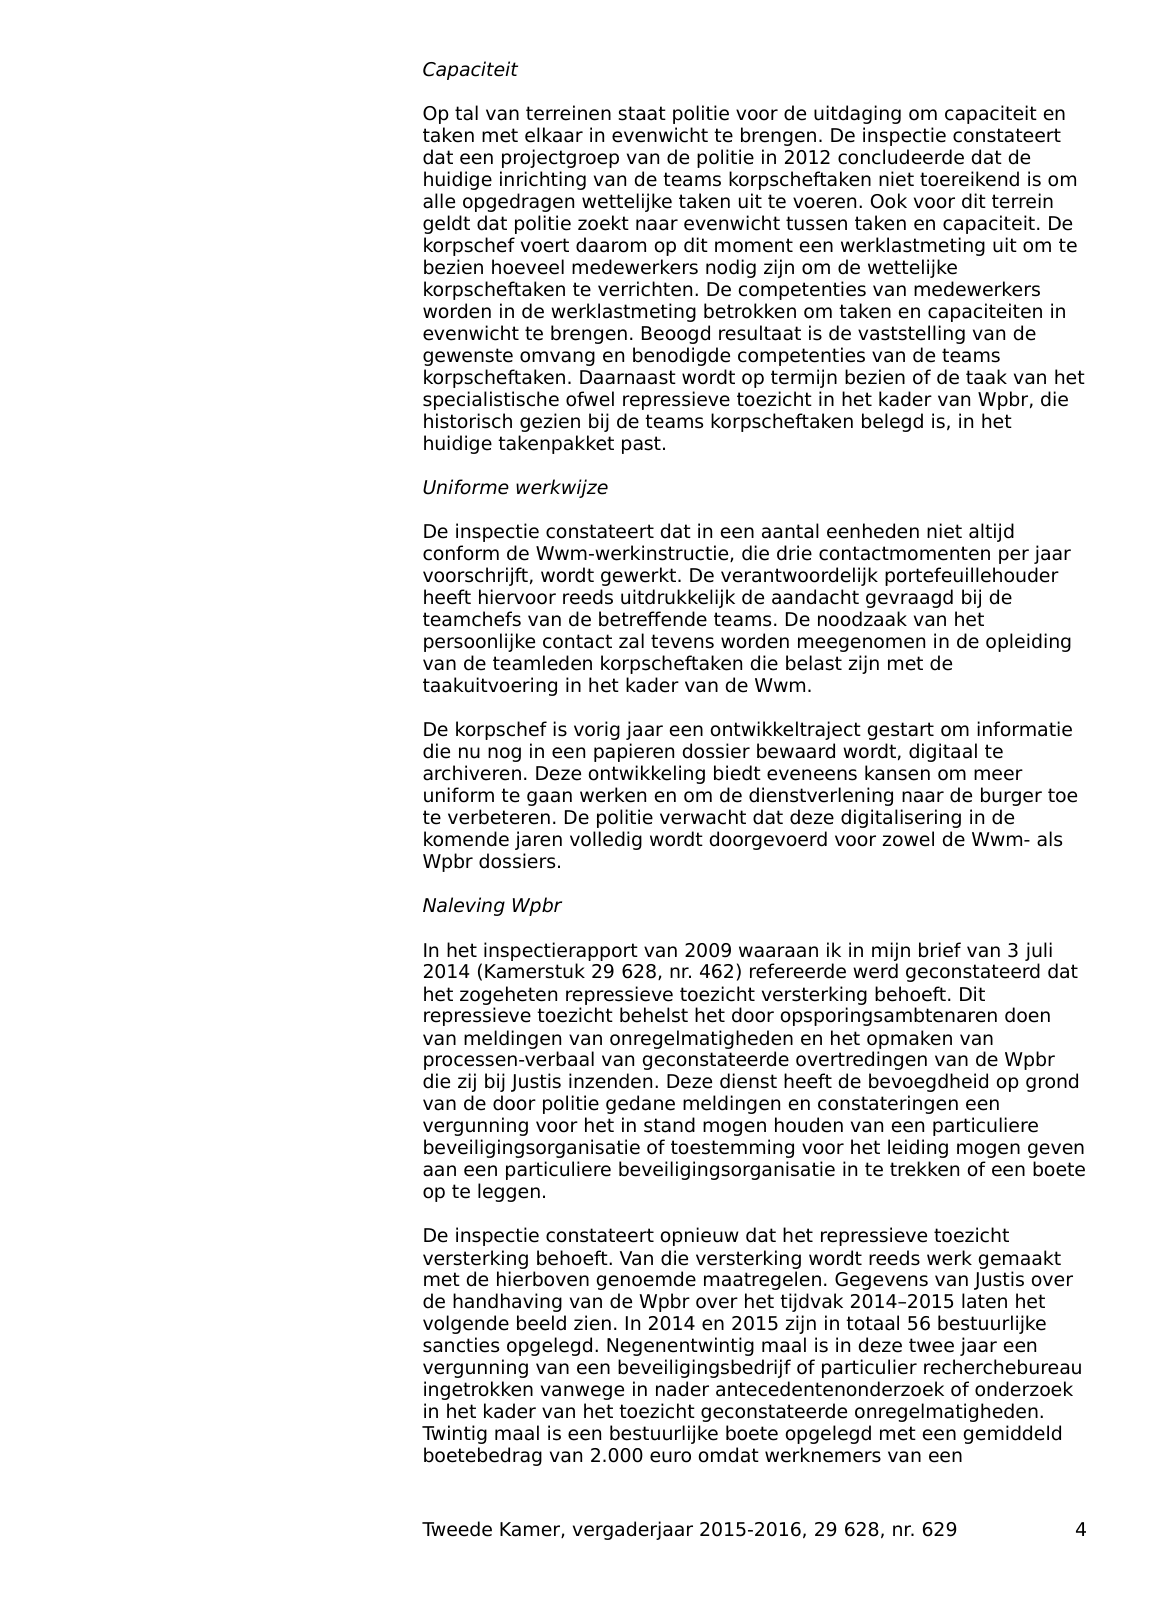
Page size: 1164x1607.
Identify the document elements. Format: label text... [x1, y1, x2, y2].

text Op tal van terreinen staat politie voor de uitdaging om capaciteit en taken met elkaar in evenwicht te brengen. De inspectie constateert dat een projectgroep van de politie in 2012 concludeerde dat de huidige inrichting van de teams korpscheftaken niet toereikend is om alle opgedragen wettelijke taken uit te voeren. Ook voor dit terrein geldt dat politie zoekt naar evenwicht tussen taken en capaciteit. De korpschef voert daarom op dit moment een werklastmeting uit om te bezien hoeveel medewerkers nodig zijn om de wettelijke korpscheftaken te verrichten. De competenties van medewerkers worden in de werklastmeting betrokken om taken en capaciteiten in evenwicht te brengen. Beoogd resultaat is de vaststelling van de gewenste omvang en benodigde competenties van de teams korpscheftaken. Daarnaast wordt op termijn bezien of de taak van het specialistische ofwel repressieve toezicht in het kader van Wpbr, die historisch gezien bij de teams korpscheftaken belegd is, in het huidige takenpakket past. [422, 103, 1087, 455]
subtitle Naleving Wpbr [422, 895, 1087, 917]
text De korpschef is vorig jaar een ontwikkeltraject gestart om informatie die nu nog in een papieren dossier bewaard wordt, digitaal te archiveren. Deze ontwikkeling biedt eveneens kansen om meer uniform te gaan werken en om de dienstverlening naar de burger toe te verbeteren. De politie verwacht dat deze digitalisering in de komende jaren volledig wordt doorgevoerd voor zowel de Wwm- als Wpbr dossiers. [422, 719, 1087, 873]
subtitle Uniforme werkwijze [422, 477, 1087, 499]
text De inspectie constateert opnieuw dat het repressieve toezicht versterking behoeft. Van die versterking wordt reeds werk gemaakt met de hierboven genoemde maatregelen. Gegevens van Justis over de handhaving van de Wpbr over het tijdvak 2014–2015 laten het volgende beeld zien. In 2014 en 2015 zijn in totaal 56 bestuurlijke sancties opgelegd. Negenentwintig maal is in deze twee jaar een vergunning van een beveiligingsbedrijf of particulier recherchebureau ingetrokken vanwege in nader antecedentenonderzoek of onderzoek in het kader van het toezicht geconstateerde onregelmatigheden. Twintig maal is een bestuurlijke boete opgelegd met een gemiddeld boetebedrag van 2.000 euro omdat werknemers van een [422, 1225, 1087, 1467]
text In het inspectierapport van 2009 waaraan ik in mijn brief van 3 juli 2014 (Kamerstuk 29 628, nr. 462) refereerde werd geconstateerd dat het zogeheten repressieve toezicht versterking behoeft. Dit repressieve toezicht behelst het door opsporingsambtenaren doen van meldingen van onregelmatigheden en het opmaken van processen-verbaal van geconstateerde overtredingen van de Wpbr die zij bij Justis inzenden. Deze dienst heeft de bevoegdheid op grond van de door politie gedane meldingen en constateringen een vergunning voor het in stand mogen houden van een particuliere beveiligingsorganisatie of toestemming voor het leiding mogen geven aan een particuliere beveiligingsorganisatie in te trekken of een boete op te leggen. [422, 939, 1087, 1203]
text De inspectie constateert dat in een aantal eenheden niet altijd conform de Wwm-werkinstructie, die drie contactmomenten per jaar voorschrijft, wordt gewerkt. De verantwoordelijk portefeuillehouder heeft hiervoor reeds uitdrukkelijk de aandacht gevraagd bij de teamchefs van de betreffende teams. De noodzaak van het persoonlijke contact zal tevens worden meegenomen in de opleiding van de teamleden korpscheftaken die belast zijn met de taakuitvoering in het kader van de Wwm. [422, 521, 1087, 697]
subtitle Capaciteit [422, 59, 1087, 81]
